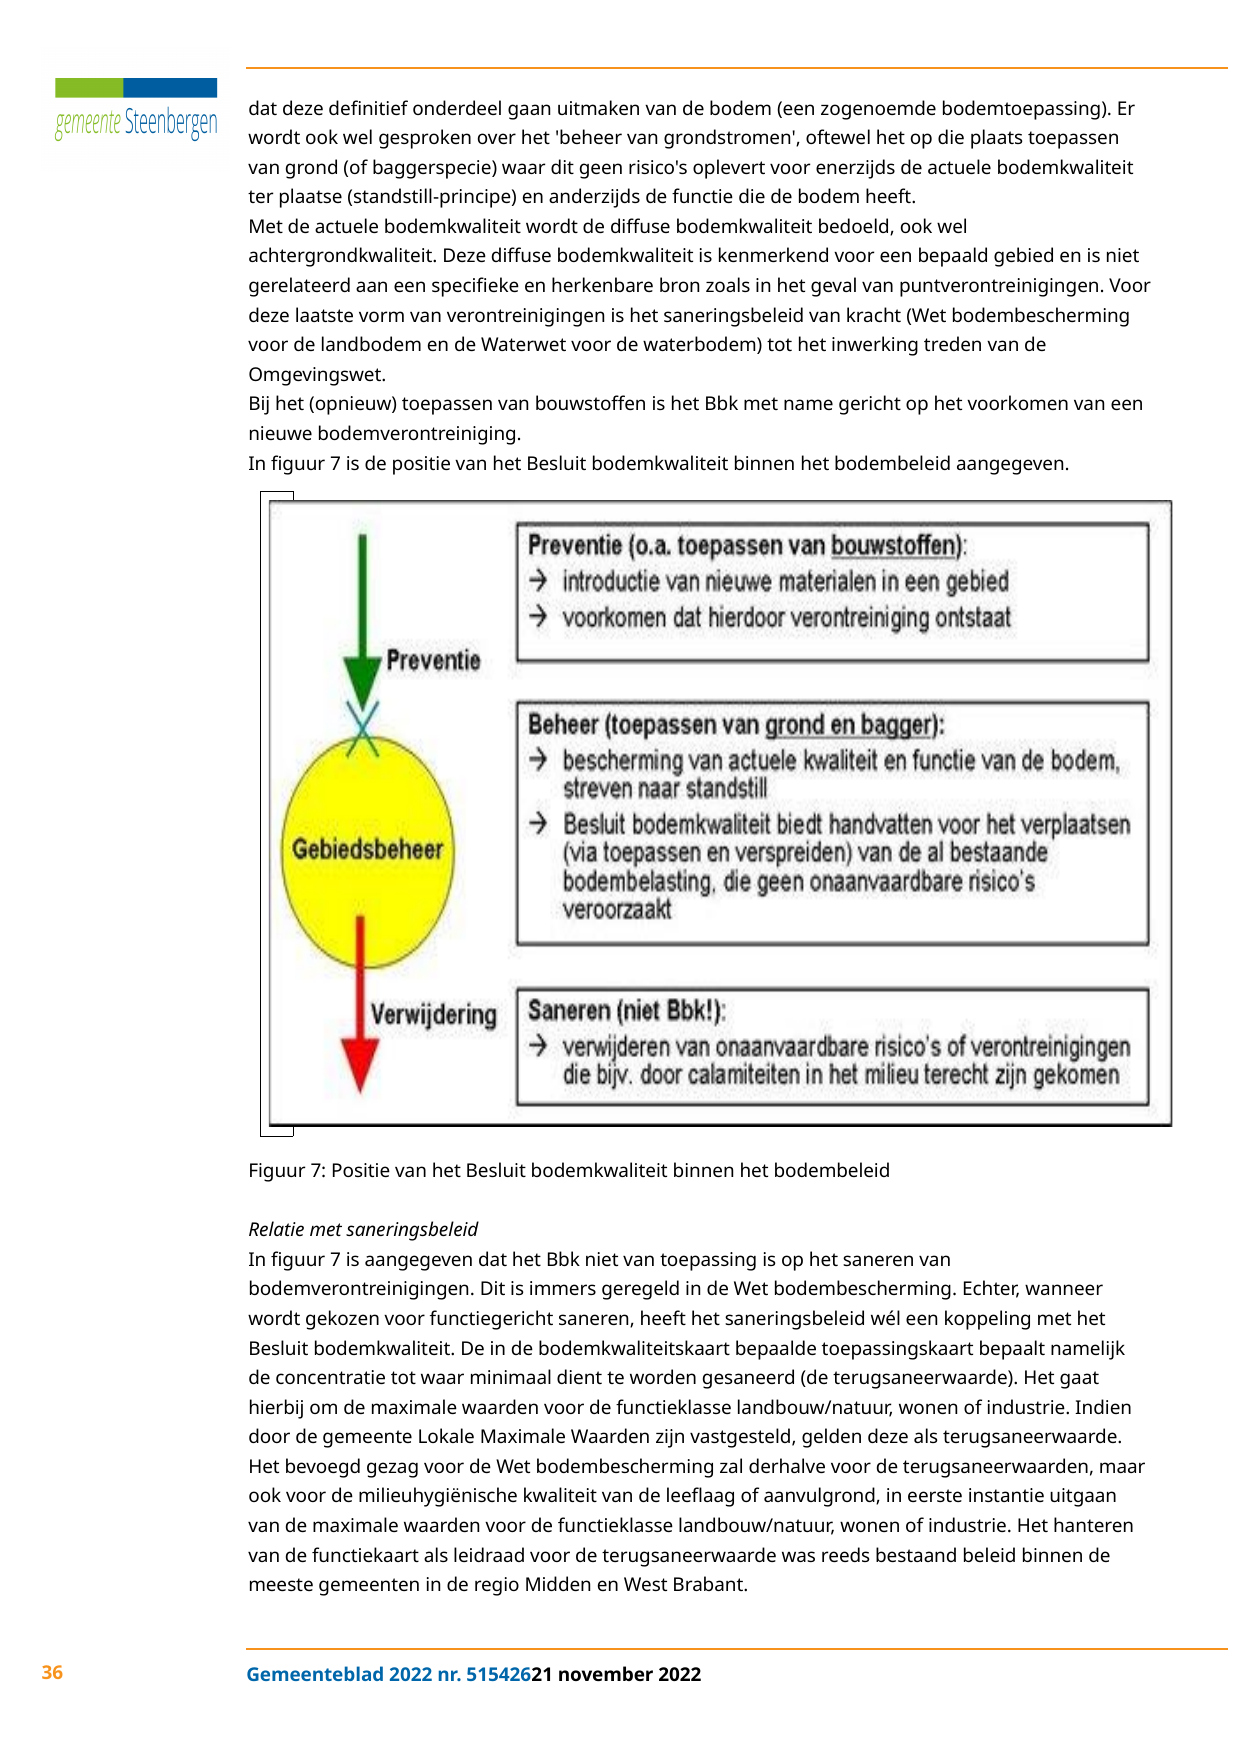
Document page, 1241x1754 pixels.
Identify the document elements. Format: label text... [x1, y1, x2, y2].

text In figuur 7 is de positie van het Besluit bodemkwaliteit binnen het bodembeleid aangegeven. [248, 450, 1152, 476]
picture [268, 500, 1173, 1127]
text In figuur 7 is aangegeven dat het Bbk niet van toepassing is op het saneren van bodemverontreinigingen. Dit is immers geregeld in de Wet bodembescherming. Echter, wanneer wordt gekozen voor functiegericht saneren, heeft het saneringsbeleid wél een koppeling met het Besluit bodemkwaliteit. De in de bodemkwaliteitskaart bepaalde toepassingskaart bepaalt namelijk de concentratie tot waar minimaal dient te worden gesaneerd (de terugsaneerwaarde). Het gaat hierbij om de maximale waarden voor de functieklasse landbouw/natuur, wonen of industrie. Indien door de gemeente Lokale Maximale Waarden zijn vastgesteld, gelden deze als terugsaneerwaarde. [248, 1246, 1152, 1449]
text Met de actuele bodemkwaliteit wordt de diffuse bodemkwaliteit bedoeld, ook wel achtergrondkwaliteit. Deze diffuse bodemkwaliteit is kenmerkend voor een bepaald gebied en is niet gerelateerd aan een specifieke en herkenbare bron zoals in het geval van puntverontreinigingen. Voor deze laatste vorm van verontreinigingen is het saneringsbeleid van kracht (Wet bodembescherming voor de landbodem en de Waterwet voor de waterbodem) tot het inwerking treden van de Omgevingswet. [248, 213, 1152, 387]
text Figuur 7: Positie van het Besluit bodemkwaliteit binnen het bodembeleid [248, 1157, 1152, 1183]
text dat deze definitief onderdeel gaan uitmaken van de bodem (een zogenoemde bodemtoepassing). Er wordt ook wel gesproken over het 'beheer van grondstromen', oftewel het op die plaats toepassen van grond (of baggerspecie) waar dit geen risico's oplevert voor enerzijds de actuele bodemkwaliteit ter plaatse (standstill-principe) en anderzijds de functie die de bodem heeft. [248, 95, 1152, 209]
picture [41, 47, 231, 172]
text Bij het (opnieuw) toepassen van bouwstoffen is het Bbk met name gericht op het voorkomen van een nieuwe bodemverontreiniging. [248, 391, 1152, 446]
text Relatie met saneringsbeleid [248, 1216, 1152, 1242]
text Het bevoegd gezag voor de Wet bodembescherming zal derhalve voor de terugsaneerwaarden, maar ook voor de milieuhygiënische kwaliteit van de leeflaag of aanvulgrond, in eerste instantie uitgaan van de maximale waarden voor de functieklasse landbouw/natuur, wonen of industrie. Het hanteren van de functiekaart als leidraad voor de terugsaneerwaarde was reeds bestaand beleid binnen de meeste gemeenten in de regio Midden en West Brabant. [248, 1453, 1152, 1597]
